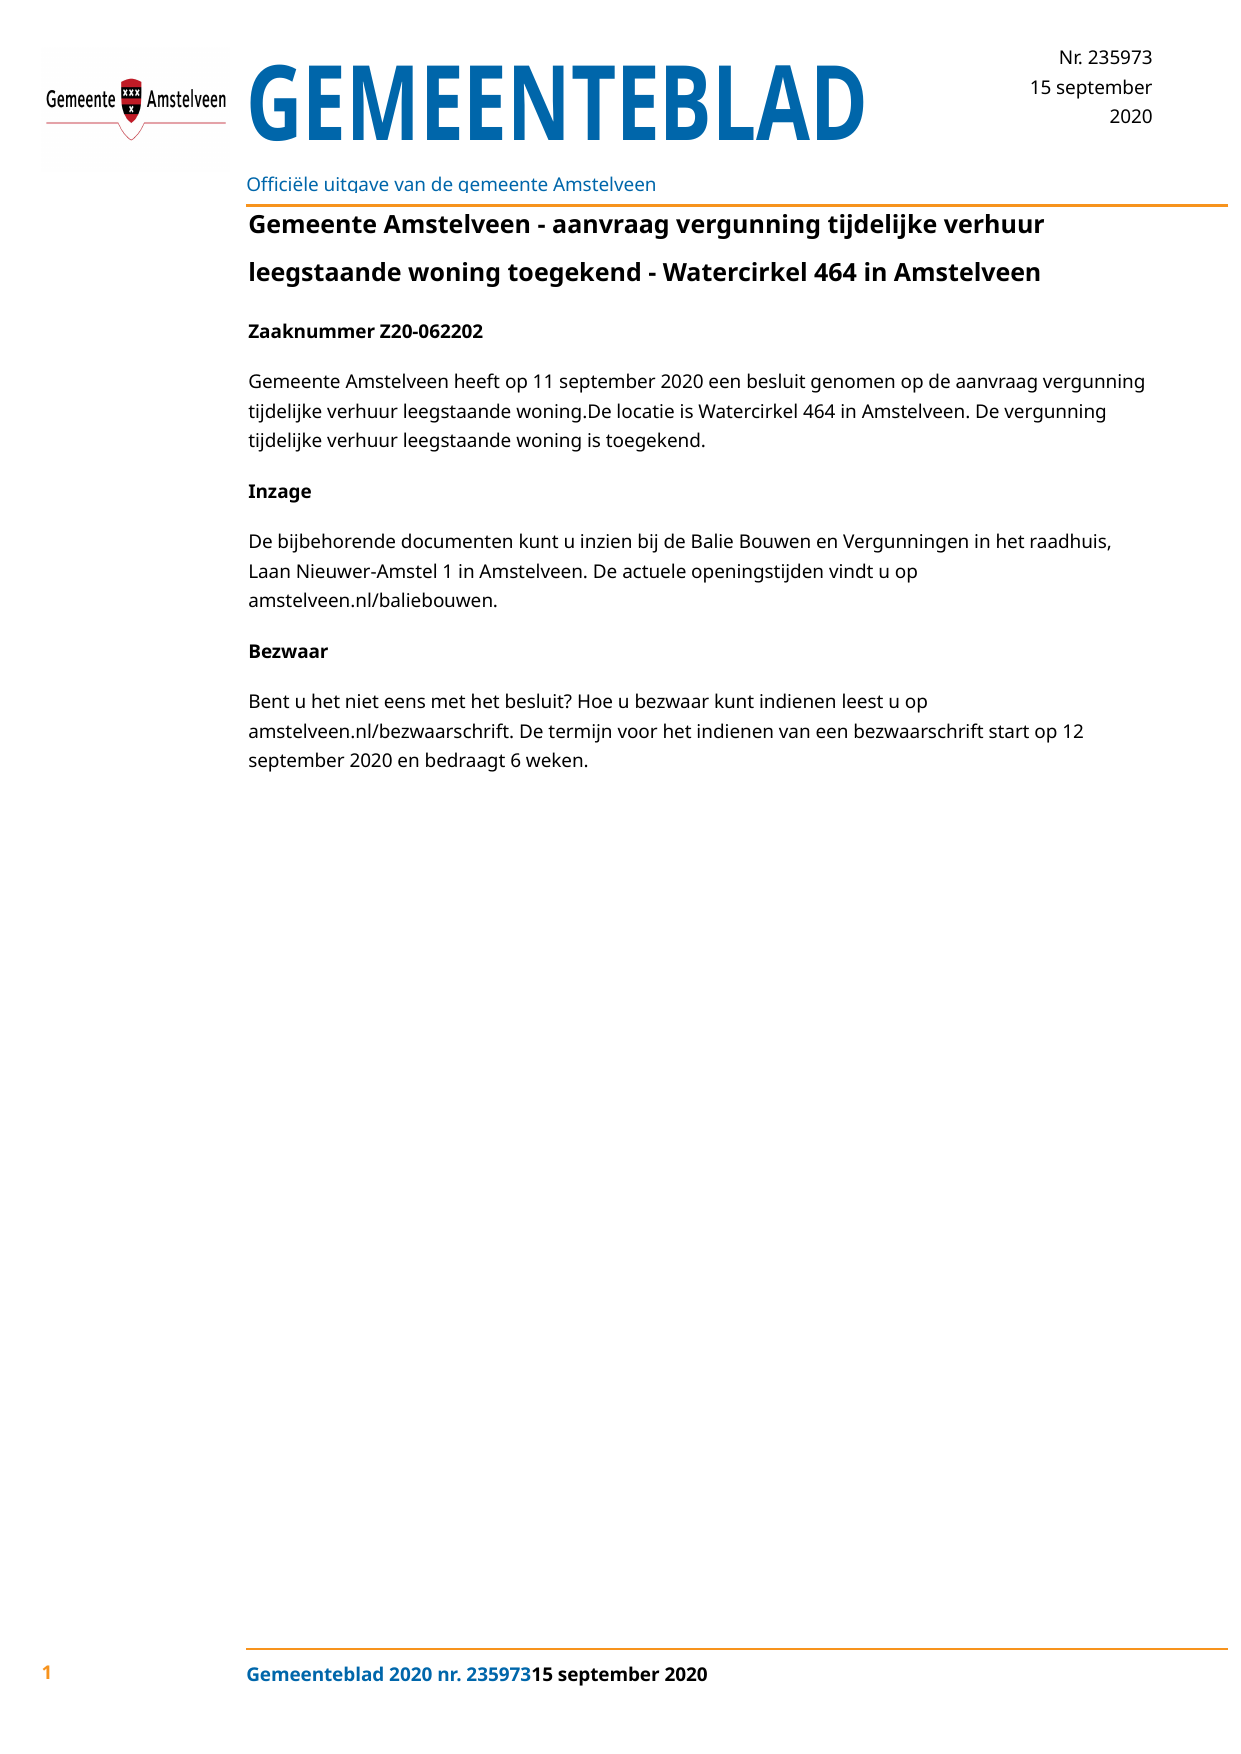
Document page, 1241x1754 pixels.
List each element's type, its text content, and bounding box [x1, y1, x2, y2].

text De bijbehorende documenten kunt u inzien bij de Balie Bouwen en Vergunningen in het raadhuis, Laan Nieuwer-Amstel 1 in Amstelveen. De actuele openingstijden vindt u op amstelveen.nl/baliebouwen. [248, 528, 1152, 613]
text Bent u het niet eens met het besluit? Hoe u bezwaar kunt indienen leest u op amstelveen.nl/bezwaarschrift. De termijn voor het indienen van een bezwaarschrift start op 12 september 2020 en bedraagt 6 weken. [248, 688, 1152, 773]
picture [41, 47, 231, 172]
text Bezwaar [248, 638, 1152, 664]
text Gemeente Amstelveen heeft op 11 september 2020 een besluit genomen op de aanvraag vergunning tijdelijke verhuur leegstaande woning.De locatie is Watercirkel 464 in Amstelveen. De vergunning tijdelijke verhuur leegstaande woning is toegekend. [248, 368, 1152, 453]
text Gemeente Amstelveen - aanvraag vergunning tijdelijke verhuur leegstaande woning toegekend - Watercirkel 464 in Amstelveen [248, 207, 1152, 288]
text Inzage [248, 478, 1152, 504]
text Zaaknummer Z20-062202 [248, 318, 1152, 344]
